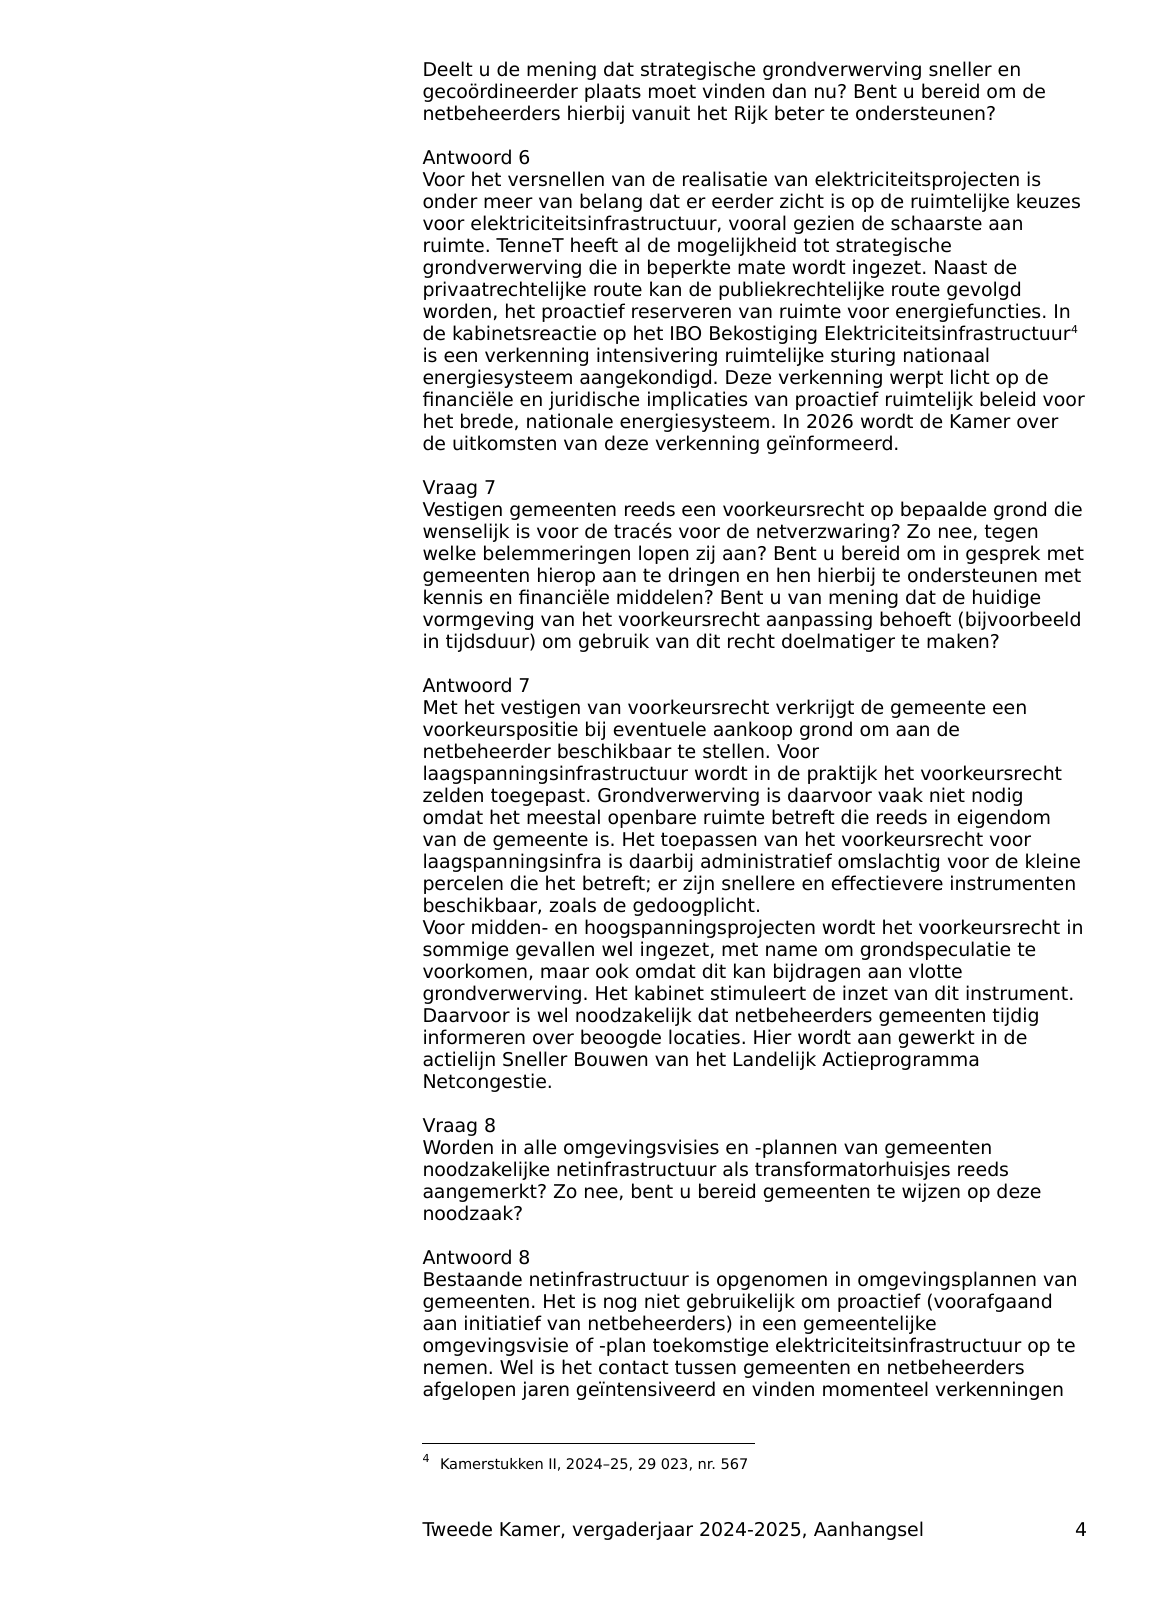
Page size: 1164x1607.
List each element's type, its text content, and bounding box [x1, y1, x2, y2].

text Deelt u de mening dat strategische grondverwerving sneller en gecoördineerder plaats moet vinden dan nu? Bent u bereid om de netbeheerders hierbij vanuit het Rijk beter te ondersteunen? [422, 59, 1087, 125]
text Voor het versnellen van de realisatie van elektriciteitsprojecten is onder meer van belang dat er eerder zicht is op de ruimtelijke keuzes voor elektriciteitsinfrastructuur, vooral gezien de schaarste aan ruimte. TenneT heeft al de mogelijkheid tot strategische grondverwerving die in beperkte mate wordt ingezet. Naast de privaatrechtelijke route kan de publiekrechtelijke route gevolgd worden, het proactief reserveren van ruimte voor energiefuncties. In de kabinetsreactie op het IBO Bekostiging Elektriciteitsinfrastructuur is een verkenning intensivering ruimtelijke sturing nationaal energiesysteem aangekondigd. Deze verkenning werpt licht op de financiële en juridische implicaties van proactief ruimtelijk beleid voor het brede, nationale energiesysteem. In 2026 wordt de Kamer over de uitkomsten van deze verkenning geïnformeerd. [422, 169, 1087, 455]
text Antwoord 6 [422, 147, 1087, 169]
text Vraag 8 [422, 1115, 1087, 1137]
text Voor midden- en hoogspanningsprojecten wordt het voorkeursrecht in sommige gevallen wel ingezet, met name om grondspeculatie te voorkomen, maar ook omdat dit kan bijdragen aan vlotte grondverwerving. Het kabinet stimuleert de inzet van dit instrument. Daarvoor is wel noodzakelijk dat netbeheerders gemeenten tijdig informeren over beoogde locaties. Hier wordt aan gewerkt in de actielijn Sneller Bouwen van het Landelijk Actieprogramma Netcongestie. [422, 917, 1087, 1093]
text Kamerstukken II, 2024–25, 29 023, nr. 567 [422, 1452, 1087, 1474]
text Worden in alle omgevingsvisies en -plannen van gemeenten noodzakelijke netinfrastructuur als transformatorhuisjes reeds aangemerkt? Zo nee, bent u bereid gemeenten te wijzen op deze noodzaak? [422, 1137, 1087, 1225]
text Bestaande netinfrastructuur is opgenomen in omgevingsplannen van gemeenten. Het is nog niet gebruikelijk om proactief (voorafgaand aan initiatief van netbeheerders) in een gemeentelijke omgevingsvisie of -plan toekomstige elektriciteitsinfrastructuur op te nemen. Wel is het contact tussen gemeenten en netbeheerders afgelopen jaren geïntensiveerd en vinden momenteel verkenningen [422, 1269, 1087, 1401]
text Vestigen gemeenten reeds een voorkeursrecht op bepaalde grond die wenselijk is voor de tracés voor de netverzwaring? Zo nee, tegen welke belemmeringen lopen zij aan? Bent u bereid om in gesprek met gemeenten hierop aan te dringen en hen hierbij te ondersteunen met kennis en financiële middelen? Bent u van mening dat de huidige vormgeving van het voorkeursrecht aanpassing behoeft (bijvoorbeeld in tijdsduur) om gebruik van dit recht doelmatiger te maken? [422, 499, 1087, 653]
text Met het vestigen van voorkeursrecht verkrijgt de gemeente een voorkeurspositie bij eventuele aankoop grond om aan de netbeheerder beschikbaar te stellen. Voor laagspanningsinfrastructuur wordt in de praktijk het voorkeursrecht zelden toegepast. Grondverwerving is daarvoor vaak niet nodig omdat het meestal openbare ruimte betreft die reeds in eigendom van de gemeente is. Het toepassen van het voorkeursrecht voor laagspanningsinfra is daarbij administratief omslachtig voor de kleine percelen die het betreft; er zijn snellere en effectievere instrumenten beschikbaar, zoals de gedoogplicht. [422, 697, 1087, 917]
text Antwoord 8 [422, 1247, 1087, 1269]
text Antwoord 7 [422, 675, 1087, 697]
text Vraag 7 [422, 477, 1087, 499]
